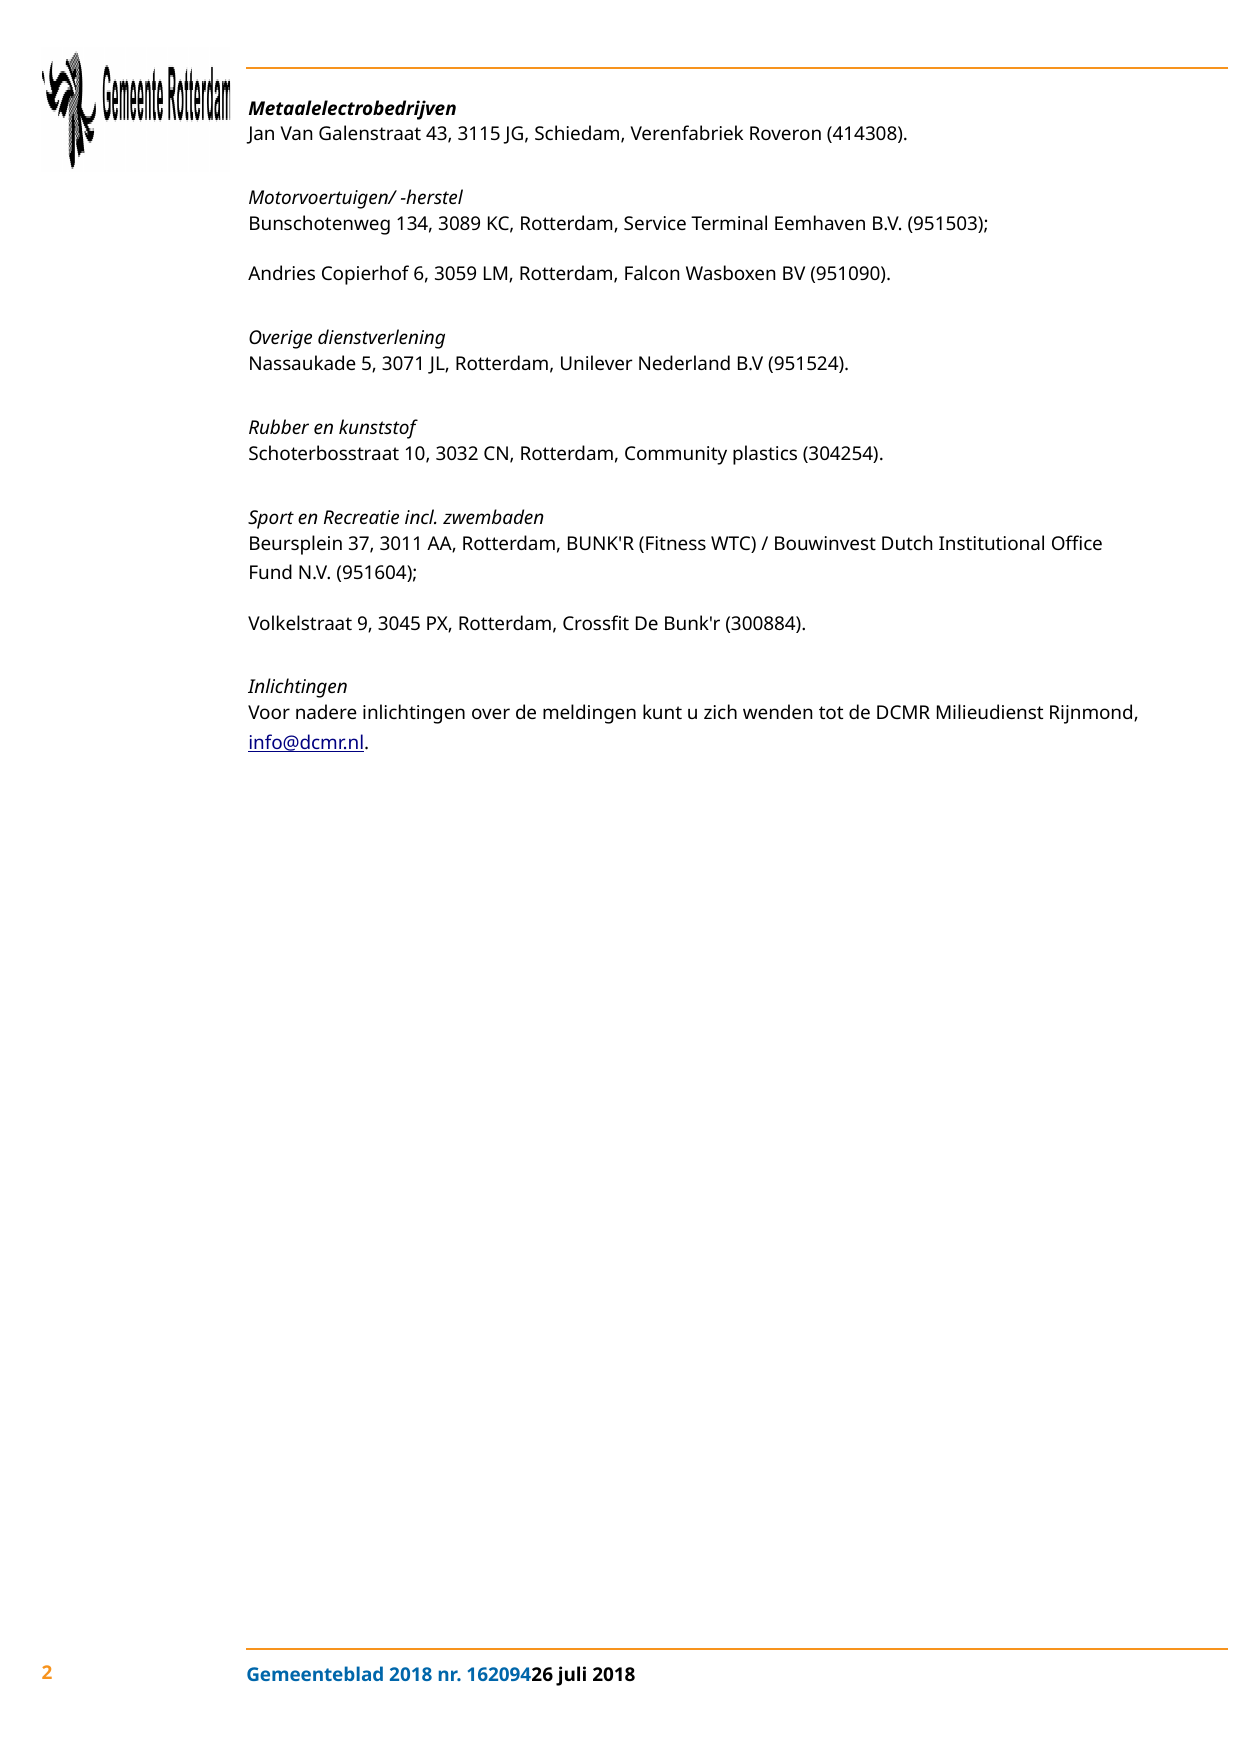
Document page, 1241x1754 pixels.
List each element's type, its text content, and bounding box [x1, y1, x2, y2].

picture [41, 47, 231, 172]
text Inlichtingen [248, 674, 1152, 699]
text Rubber en kunststof [248, 414, 1152, 440]
text Schoterbosstraat 10, 3032 CN, Rotterdam, Community plastics (304254). [248, 440, 1152, 466]
text Overige dienstverlening [248, 324, 1152, 350]
text Voor nadere inlichtingen over de meldingen kunt u zich wenden tot de DCMR Milieudienst Rijnmond, info@dcmr.nl. [248, 699, 1152, 755]
text Volkelstraat 9, 3045 PX, Rotterdam, Crossfit De Bunk'r (300884). [248, 610, 1152, 635]
text Bunschotenweg 134, 3089 KC, Rotterdam, Service Terminal Eemhaven B.V. (951503); [248, 210, 1152, 236]
text Nassaukade 5, 3071 JL, Rotterdam, Unilever Nederland B.V (951524). [248, 350, 1152, 376]
text Andries Copierhof 6, 3059 LM, Rotterdam, Falcon Wasboxen BV (951090). [248, 261, 1152, 286]
text Jan Van Galenstraat 43, 3115 JG, Schiedam, Verenfabriek Roveron (414308). [248, 121, 1152, 146]
text Sport en Recreatie incl. zwembaden [248, 504, 1152, 530]
text Beursplein 37, 3011 AA, Rotterdam, BUNK'R (Fitness WTC) / Bouwinvest Dutch Institutional Office Fund N.V. (951604); [248, 530, 1152, 585]
text Metaalelectrobedrijven [248, 95, 1152, 121]
text Motorvoertuigen/ -herstel [248, 184, 1152, 210]
